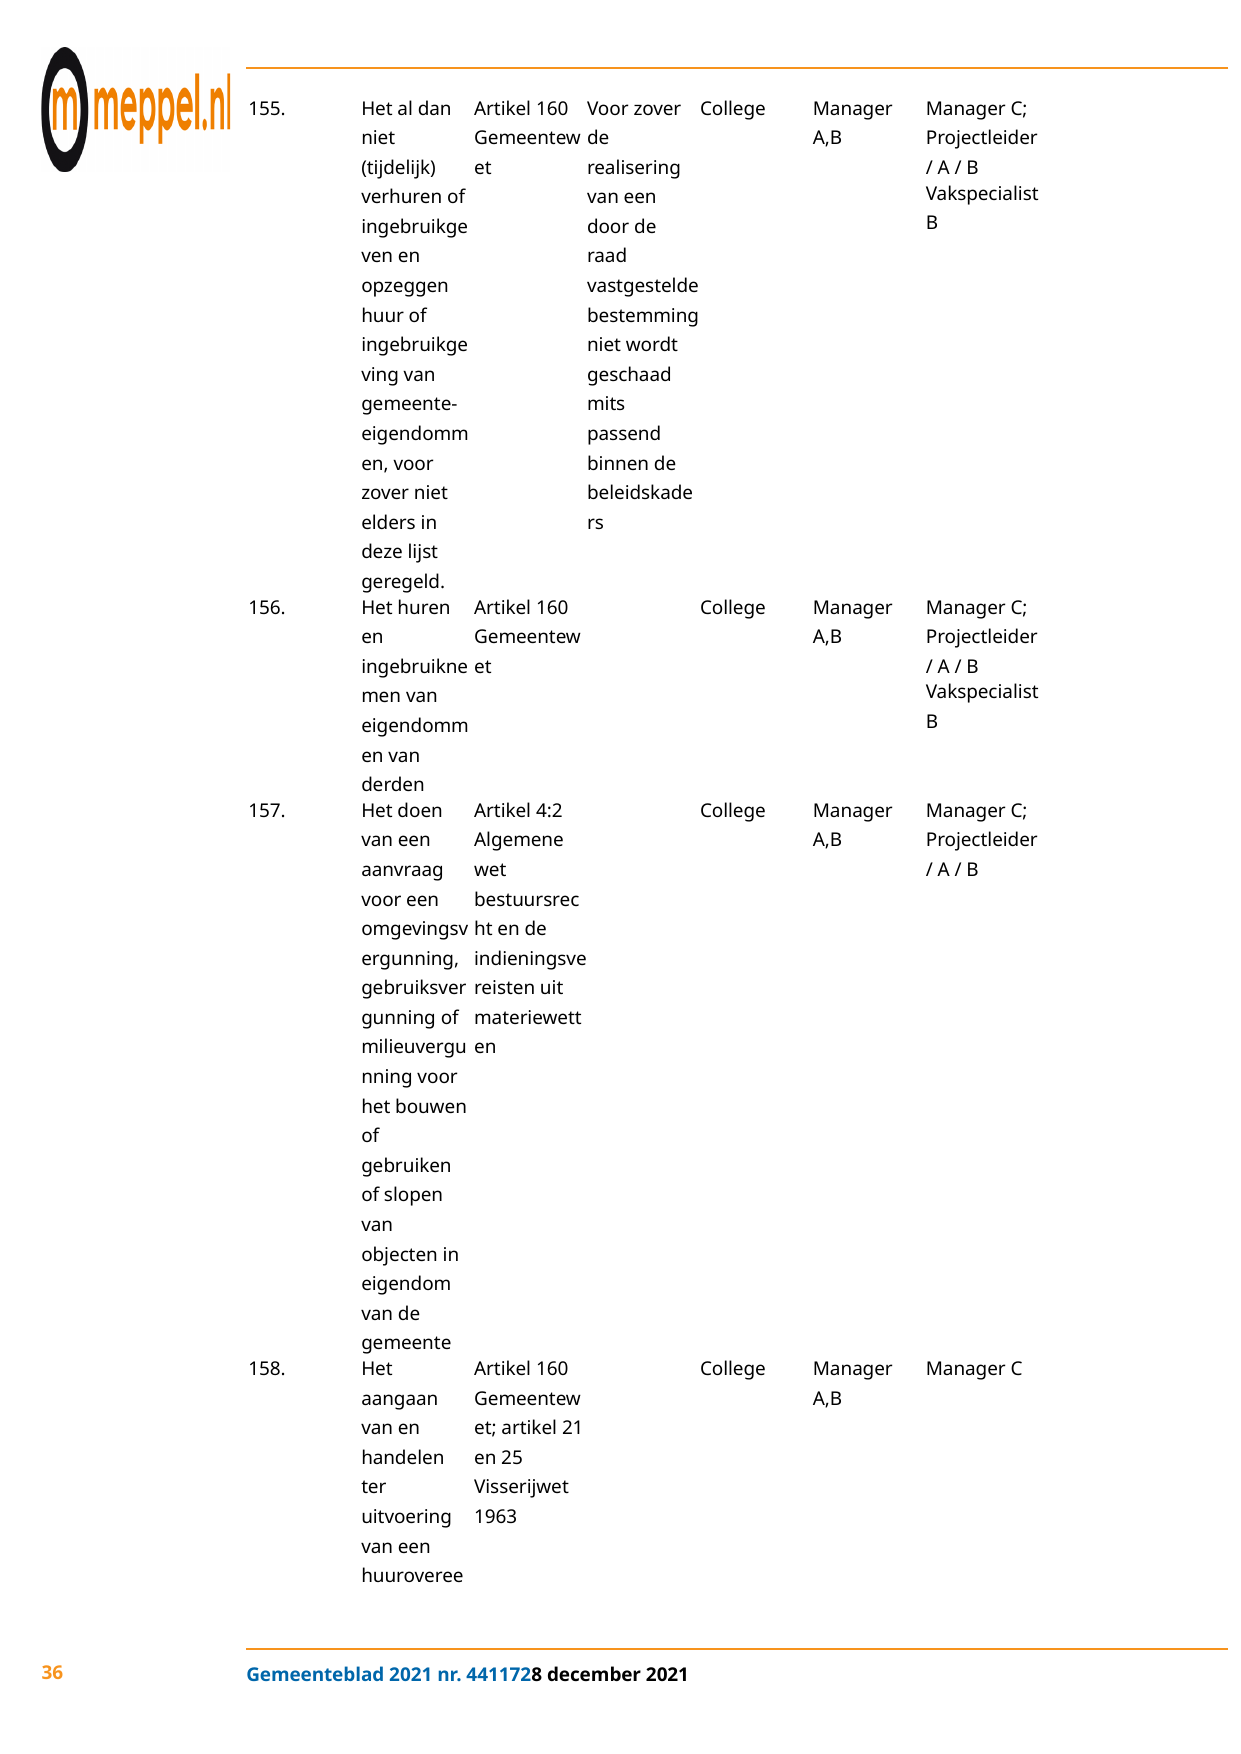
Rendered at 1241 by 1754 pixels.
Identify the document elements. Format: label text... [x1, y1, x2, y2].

table_cell Het doen van een aanvraag voor een omgevingsvergunning, gebruiksvergunning of milieuvergunning voor het bouwen of gebruiken of slopen van objecten in eigendom van de gemeente [361, 797, 474, 1355]
table_cell Manager A,B [813, 1355, 926, 1588]
table_cell Artikel 160 Gemeentewet; artikel 21 en 25 Visserijwet 1963 [474, 1355, 587, 1588]
table_cell 158. [248, 1355, 361, 1588]
table_cell Het aangaan van en handelen ter uitvoering van een huuroveree [361, 1355, 474, 1588]
table_cell [587, 594, 700, 797]
table_cell 156. [248, 594, 361, 797]
table_cell Manager A,B [813, 797, 926, 1355]
table_cell Artikel 160 Gemeentewet [474, 594, 587, 797]
table_cell Vakspecialist B [926, 679, 1038, 797]
table_cell Manager C; Projectleider / A / B [926, 594, 1038, 679]
table_cell Manager C [926, 1355, 1038, 1588]
table_cell Voor zover de realisering van een door de raad vastgestelde bestemming niet wordt geschaad mits passend binnen de beleidskaders [587, 95, 700, 594]
table_cell [587, 1355, 700, 1588]
table_cell 155. [248, 95, 361, 594]
table_cell Vakspecialist B [926, 180, 1038, 594]
table_cell Manager A,B [813, 594, 926, 797]
table_cell College [700, 1355, 813, 1588]
table_cell [587, 797, 700, 1355]
table_cell College [700, 594, 813, 797]
table_cell Artikel 4:2 Algemene wet bestuursrecht en de indieningsvereisten uit materiewetten [474, 797, 587, 1355]
table_cell Manager C; Projectleider / A / B [926, 95, 1038, 180]
table_cell 157. [248, 797, 361, 1355]
table_cell Manager C; Projectleider / A / B [926, 797, 1038, 1355]
table_cell College [700, 797, 813, 1355]
table_cell Het al dan niet (tijdelijk) verhuren of ingebruikgeven en opzeggen huur of ingebruikgeving van gemeente- eigendommen, voor zover niet elders in deze lijst geregeld. [361, 95, 474, 594]
table_cell Manager A,B [813, 95, 926, 594]
table_cell Het huren en ingebruiknemen van eigendommen van derden [361, 594, 474, 797]
table_cell College [700, 95, 813, 594]
picture [41, 47, 231, 172]
table_cell Artikel 160 Gemeentewet [474, 95, 587, 594]
